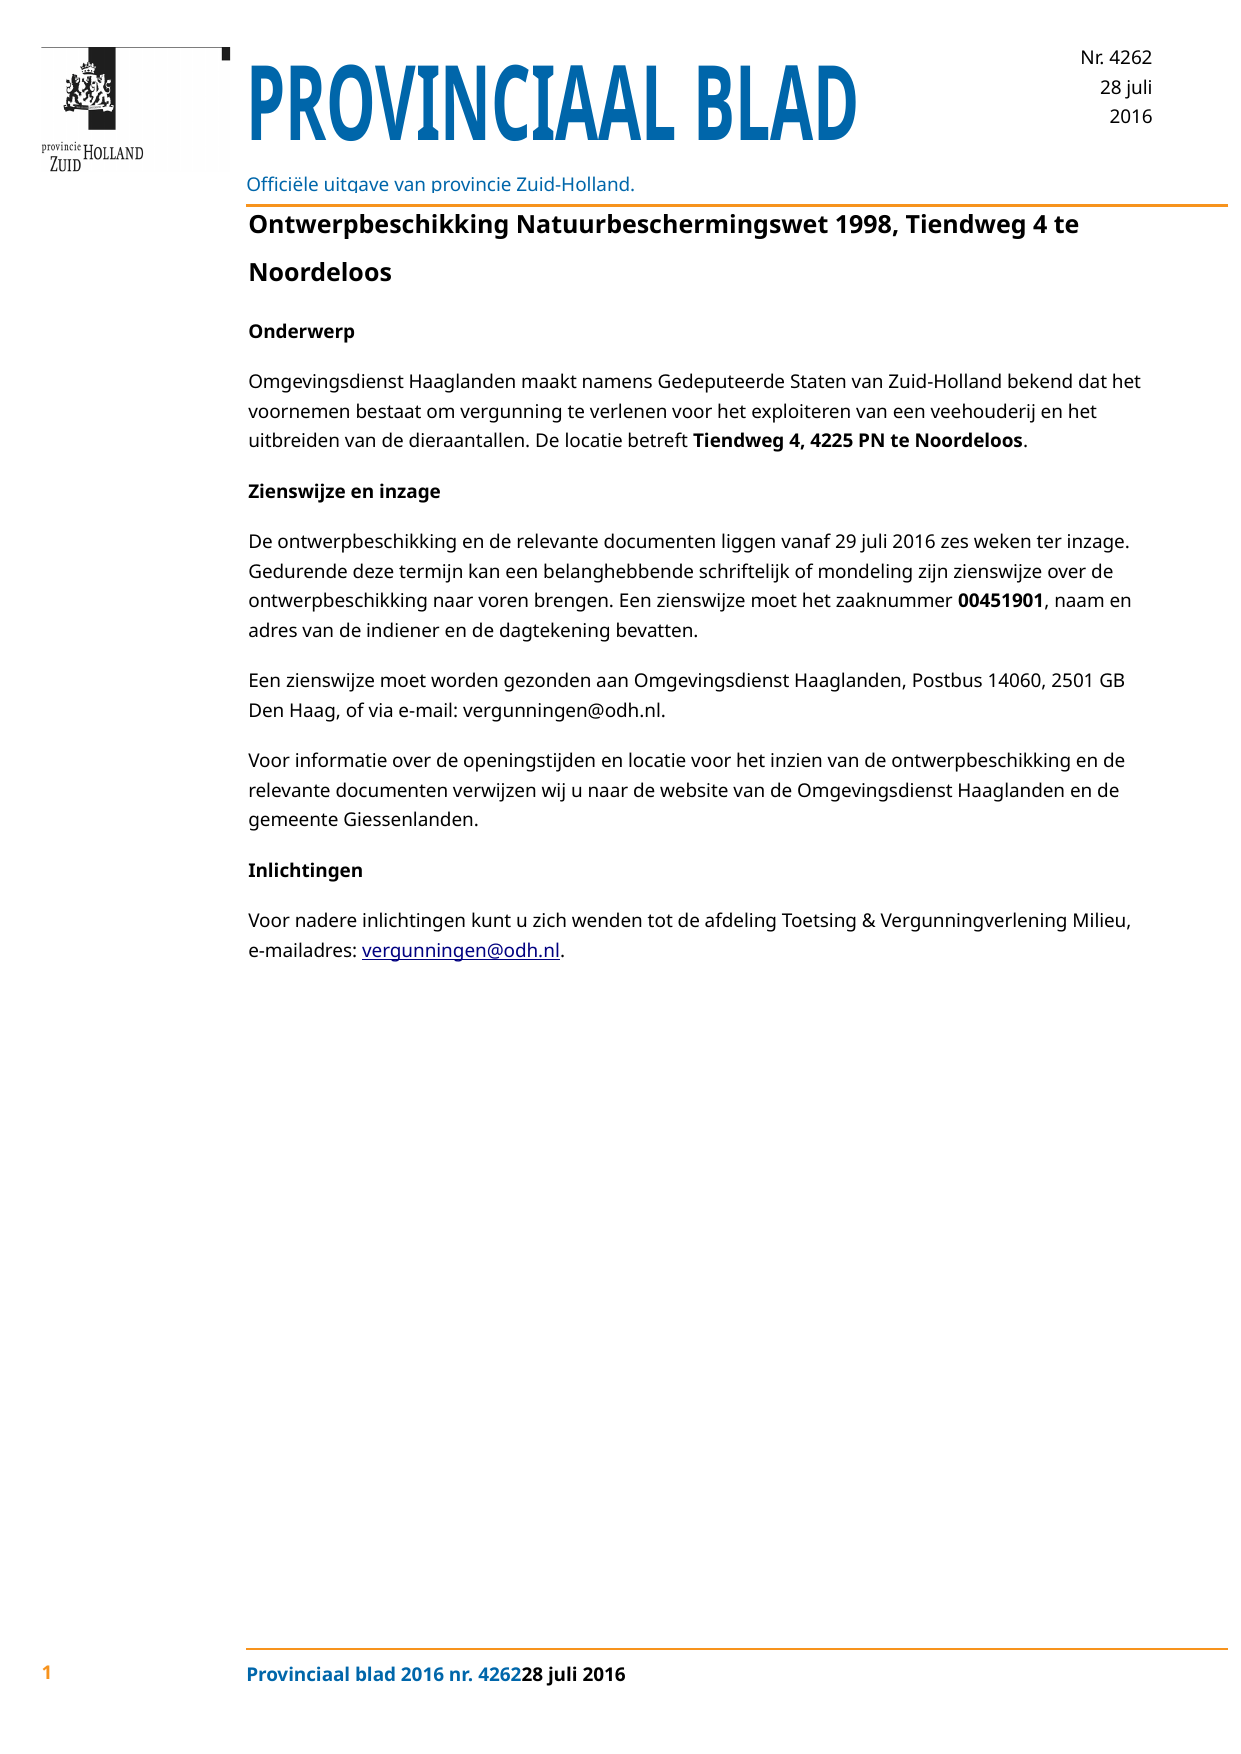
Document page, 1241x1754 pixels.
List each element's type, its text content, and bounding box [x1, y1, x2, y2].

text Omgevingsdienst Haaglanden maakt namens Gedeputeerde Staten van Zuid-Holland bekend dat het voornemen bestaat om vergunning te verlenen voor het exploiteren van een veehouderij en het uitbreiden van de dieraantallen. De locatie betreft Tiendweg 4, 4225 PN te Noordeloos. [248, 368, 1152, 453]
text Inlichtingen [248, 857, 1152, 883]
text Zienswijze en inzage [248, 478, 1152, 504]
text Voor nadere inlichtingen kunt u zich wenden tot de afdeling Toetsing & Vergunningverlening Milieu, e-mailadres: vergunningen@odh.nl. [248, 907, 1152, 963]
text De ontwerpbeschikking en de relevante documenten liggen vanaf 29 juli 2016 zes weken ter inzage. Gedurende deze termijn kan een belanghebbende schriftelijk of mondeling zijn zienswijze over de ontwerpbeschikking naar voren brengen. Een zienswijze moet het zaaknummer 00451901, naam en adres van de indiener en de dagtekening bevatten. [248, 528, 1152, 643]
text Voor informatie over de openingstijden en locatie voor het inzien van de ontwerpbeschikking en de relevante documenten verwijzen wij u naar de website van de Omgevingsdienst Haaglanden en de gemeente Giessenlanden. [248, 747, 1152, 832]
picture [41, 47, 231, 172]
text Een zienswijze moet worden gezonden aan Omgevingsdienst Haaglanden, Postbus 14060, 2501 GB Den Haag, of via e-mail: vergunningen@odh.nl. [248, 667, 1152, 723]
text Ontwerpbeschikking Natuurbeschermingswet 1998, Tiendweg 4 te Noordeloos [248, 207, 1152, 288]
text Onderwerp [248, 318, 1152, 344]
